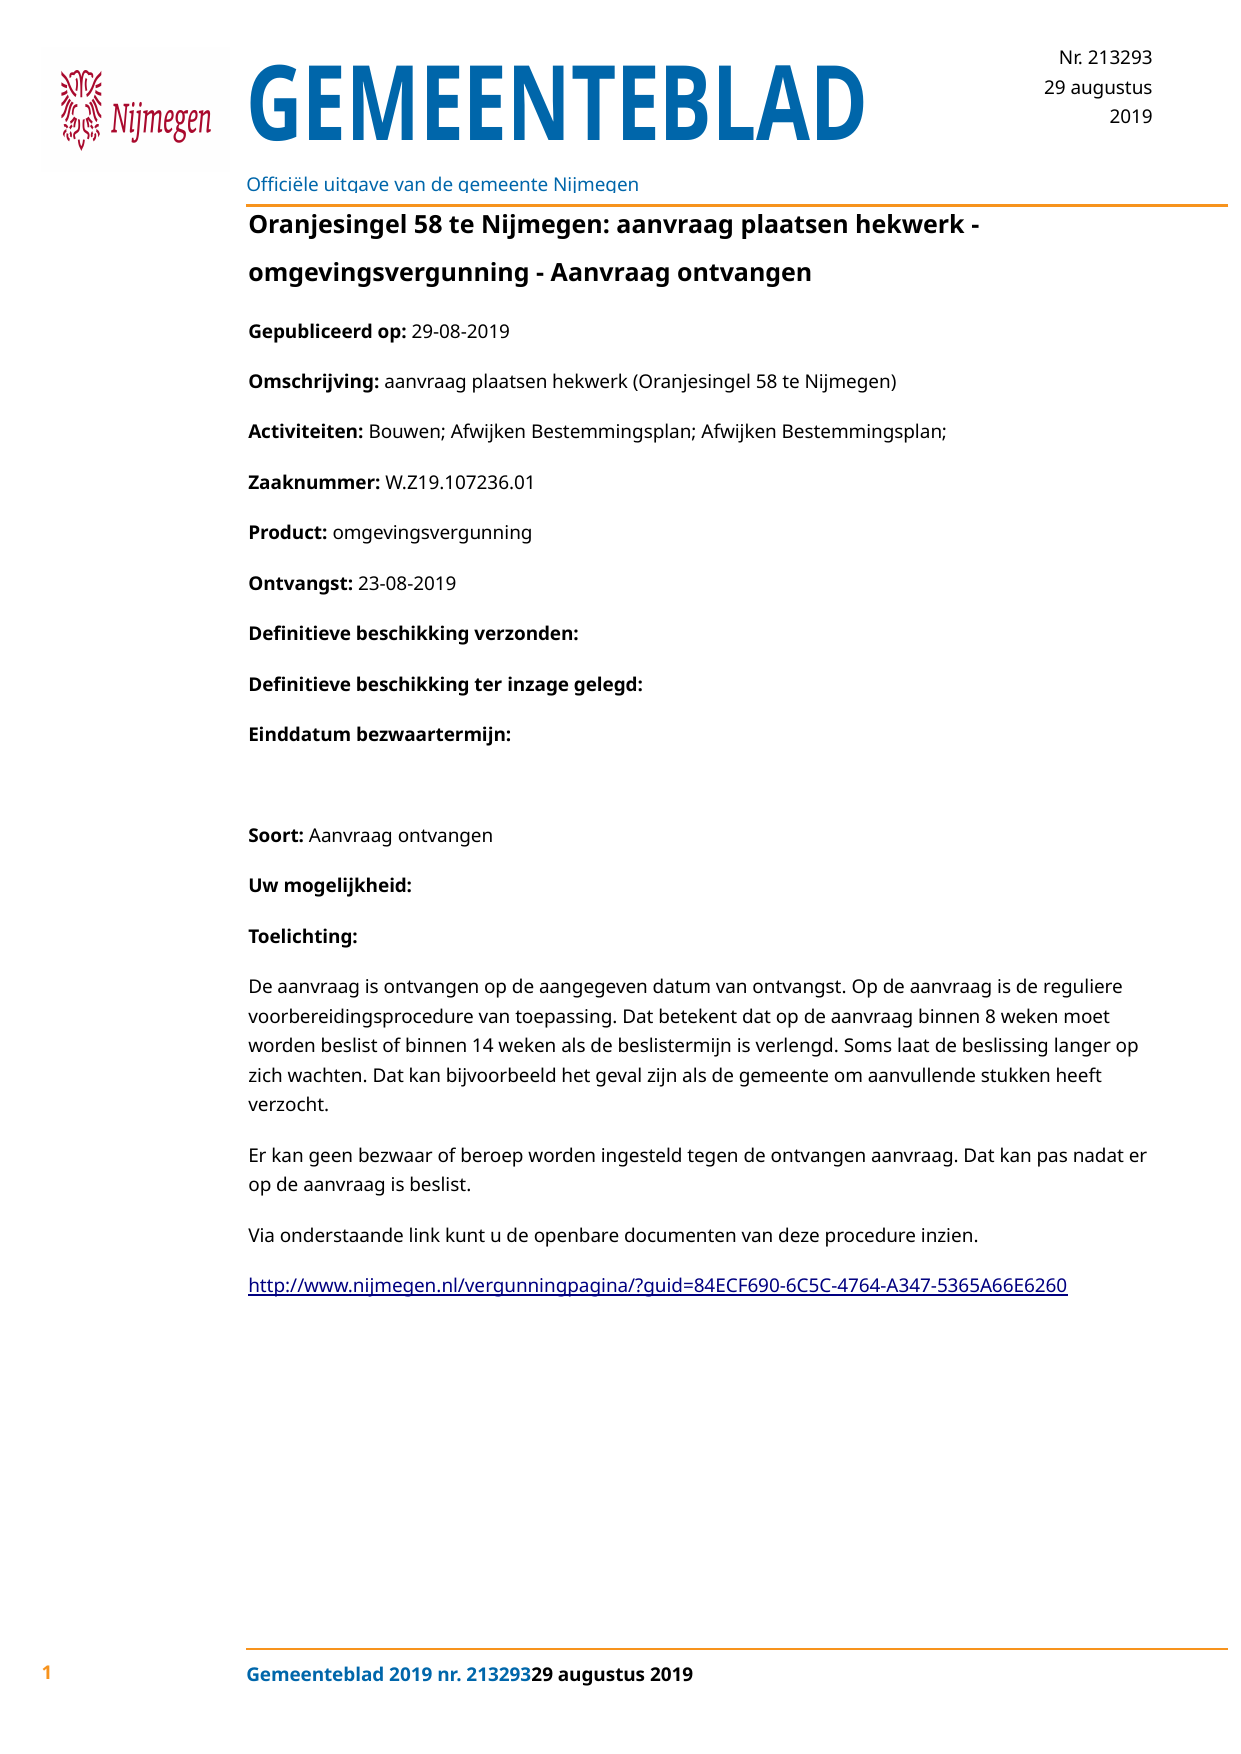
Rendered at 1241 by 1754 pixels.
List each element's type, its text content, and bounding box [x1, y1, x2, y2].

text http://www.nijmegen.nl/vergunningpagina/?guid=84ECF690-6C5C-4764-A347-5365A66E6260 [248, 1272, 1152, 1298]
text Uw mogelijkheid: [248, 872, 1152, 898]
text Toelichting: [248, 923, 1152, 949]
text Oranjesingel 58 te Nijmegen: aanvraag plaatsen hekwerk - omgevingsvergunning - Aanvraag ontvangen [248, 207, 1152, 288]
text Zaaknummer: W.Z19.107236.01 [248, 469, 1152, 495]
text Definitieve beschikking verzonden: [248, 620, 1152, 646]
text De aanvraag is ontvangen op de aangegeven datum van ontvangst. Op de aanvraag is de reguliere voorbereidingsprocedure van toepassing. Dat betekent dat op de aanvraag binnen 8 weken moet worden beslist of binnen 14 weken als de beslistermijn is verlengd. Soms laat de beslissing langer op zich wachten. Dat kan bijvoorbeeld het geval zijn als de gemeente om aanvullende stukken heeft verzocht. [248, 973, 1152, 1117]
text Er kan geen bezwaar of beroep worden ingesteld tegen de ontvangen aanvraag. Dat kan pas nadat er op de aanvraag is beslist. [248, 1142, 1152, 1197]
picture [41, 47, 231, 172]
text Einddatum bezwaartermijn: [248, 721, 1152, 747]
text Ontvangst: 23-08-2019 [248, 570, 1152, 596]
text Gepubliceerd op: 29-08-2019 [248, 318, 1152, 344]
text Definitieve beschikking ter inzage gelegd: [248, 671, 1152, 697]
text Activiteiten: Bouwen; Afwijken Bestemmingsplan; Afwijken Bestemmingsplan; [248, 419, 1152, 444]
text Product: omgevingsvergunning [248, 519, 1152, 545]
text Soort: Aanvraag ontvangen [248, 822, 1152, 848]
text Via onderstaande link kunt u de openbare documenten van deze procedure inzien. [248, 1222, 1152, 1248]
text Omschrijving: aanvraag plaatsen hekwerk (Oranjesingel 58 te Nijmegen) [248, 368, 1152, 394]
